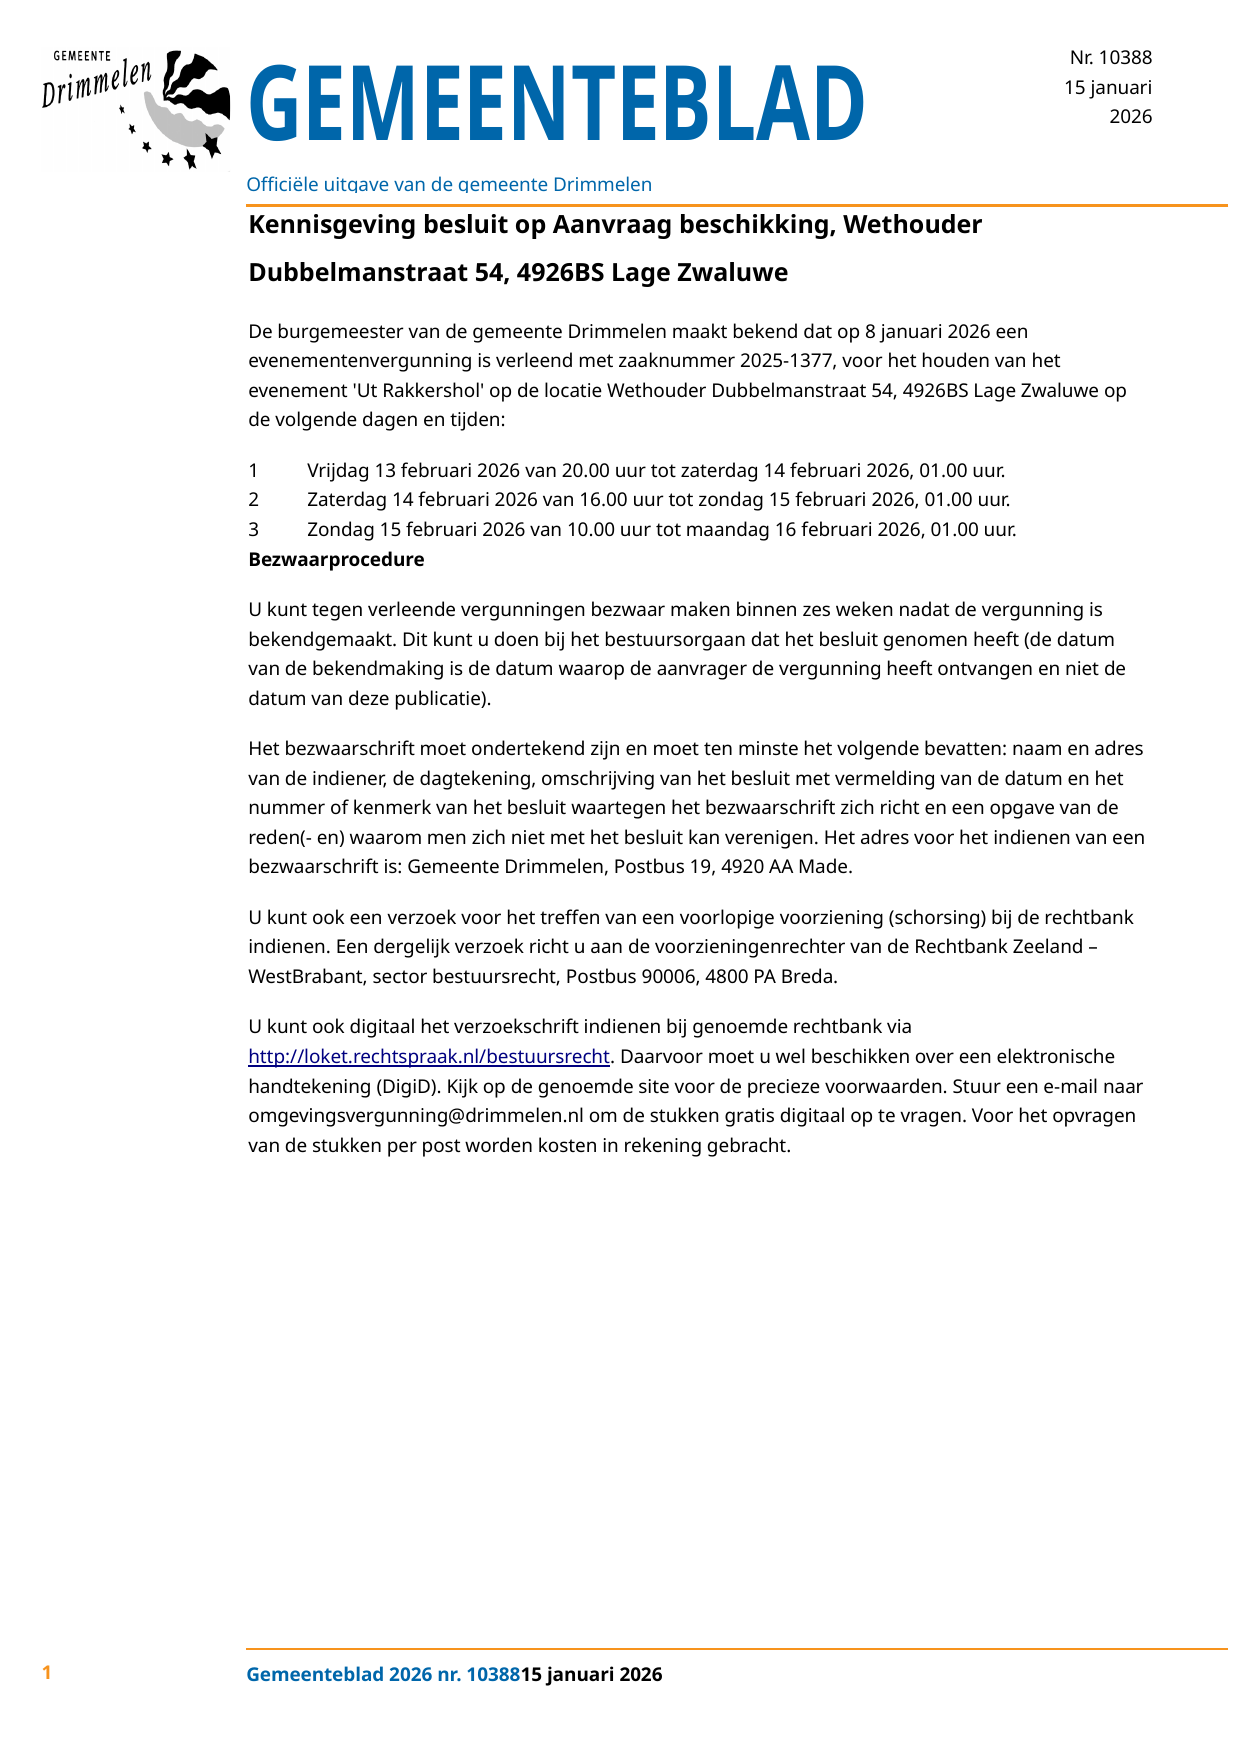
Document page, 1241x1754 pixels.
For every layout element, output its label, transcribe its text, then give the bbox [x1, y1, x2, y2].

text U kunt ook digitaal het verzoekschrift indienen bij genoemde rechtbank via http://loket.rechtspraak.nl/bestuursrecht. Daarvoor moet u wel beschikken over een elektronische handtekening (DigiD). Kijk op de genoemde site voor de precieze voorwaarden. Stuur een e-mail naar omgevingsvergunning@drimmelen.nl om de stukken gratis digitaal op te vragen. Voor het opvragen van de stukken per post worden kosten in rekening gebracht. [248, 1014, 1152, 1158]
text De burgemeester van de gemeente Drimmelen maakt bekend dat op 8 januari 2026 een evenementenvergunning is verleend met zaaknummer 2025-1377, voor het houden van het evenement 'Ut Rakkershol' op de locatie Wethouder Dubbelmanstraat 54, 4926BS Lage Zwaluwe op de volgende dagen en tijden: [248, 318, 1152, 432]
text Bezwaarprocedure [248, 546, 1152, 572]
text Kennisgeving besluit op Aanvraag beschikking, Wethouder Dubbelmanstraat 54, 4926BS Lage Zwaluwe [248, 207, 1152, 288]
list Zaterdag 14 februari 2026 van 16.00 uur tot zondag 15 februari 2026, 01.00 uur. [248, 487, 1152, 512]
text U kunt ook een verzoek voor het treffen van een voorlopige voorziening (schorsing) bij de rechtbank indienen. Een dergelijk verzoek richt u aan de voorzieningenrechter van de Rechtbank Zeeland – WestBrabant, sector bestuursrecht, Postbus 90006, 4800 PA Breda. [248, 904, 1152, 989]
list Vrijdag 13 februari 2026 van 20.00 uur tot zaterdag 14 februari 2026, 01.00 uur. [248, 457, 1152, 483]
text U kunt tegen verleende vergunningen bezwaar maken binnen zes weken nadat de vergunning is bekendgemaakt. Dit kunt u doen bij het bestuursorgaan dat het besluit genomen heeft (de datum van de bekendmaking is de datum waarop de aanvrager de vergunning heeft ontvangen en niet de datum van deze publicatie). [248, 596, 1152, 711]
text Het bezwaarschrift moet ondertekend zijn en moet ten minste het volgende bevatten: naam en adres van de indiener, de dagtekening, omschrijving van het besluit met vermelding van de datum en het nummer of kenmerk van het besluit waartegen het bezwaarschrift zich richt en een opgave van de reden(- en) waarom men zich niet met het besluit kan verenigen. Het adres voor het indienen van een bezwaarschrift is: Gemeente Drimmelen, Postbus 19, 4920 AA Made. [248, 735, 1152, 879]
picture [41, 47, 231, 172]
list Zondag 15 februari 2026 van 10.00 uur tot maandag 16 februari 2026, 01.00 uur. [248, 516, 1152, 542]
